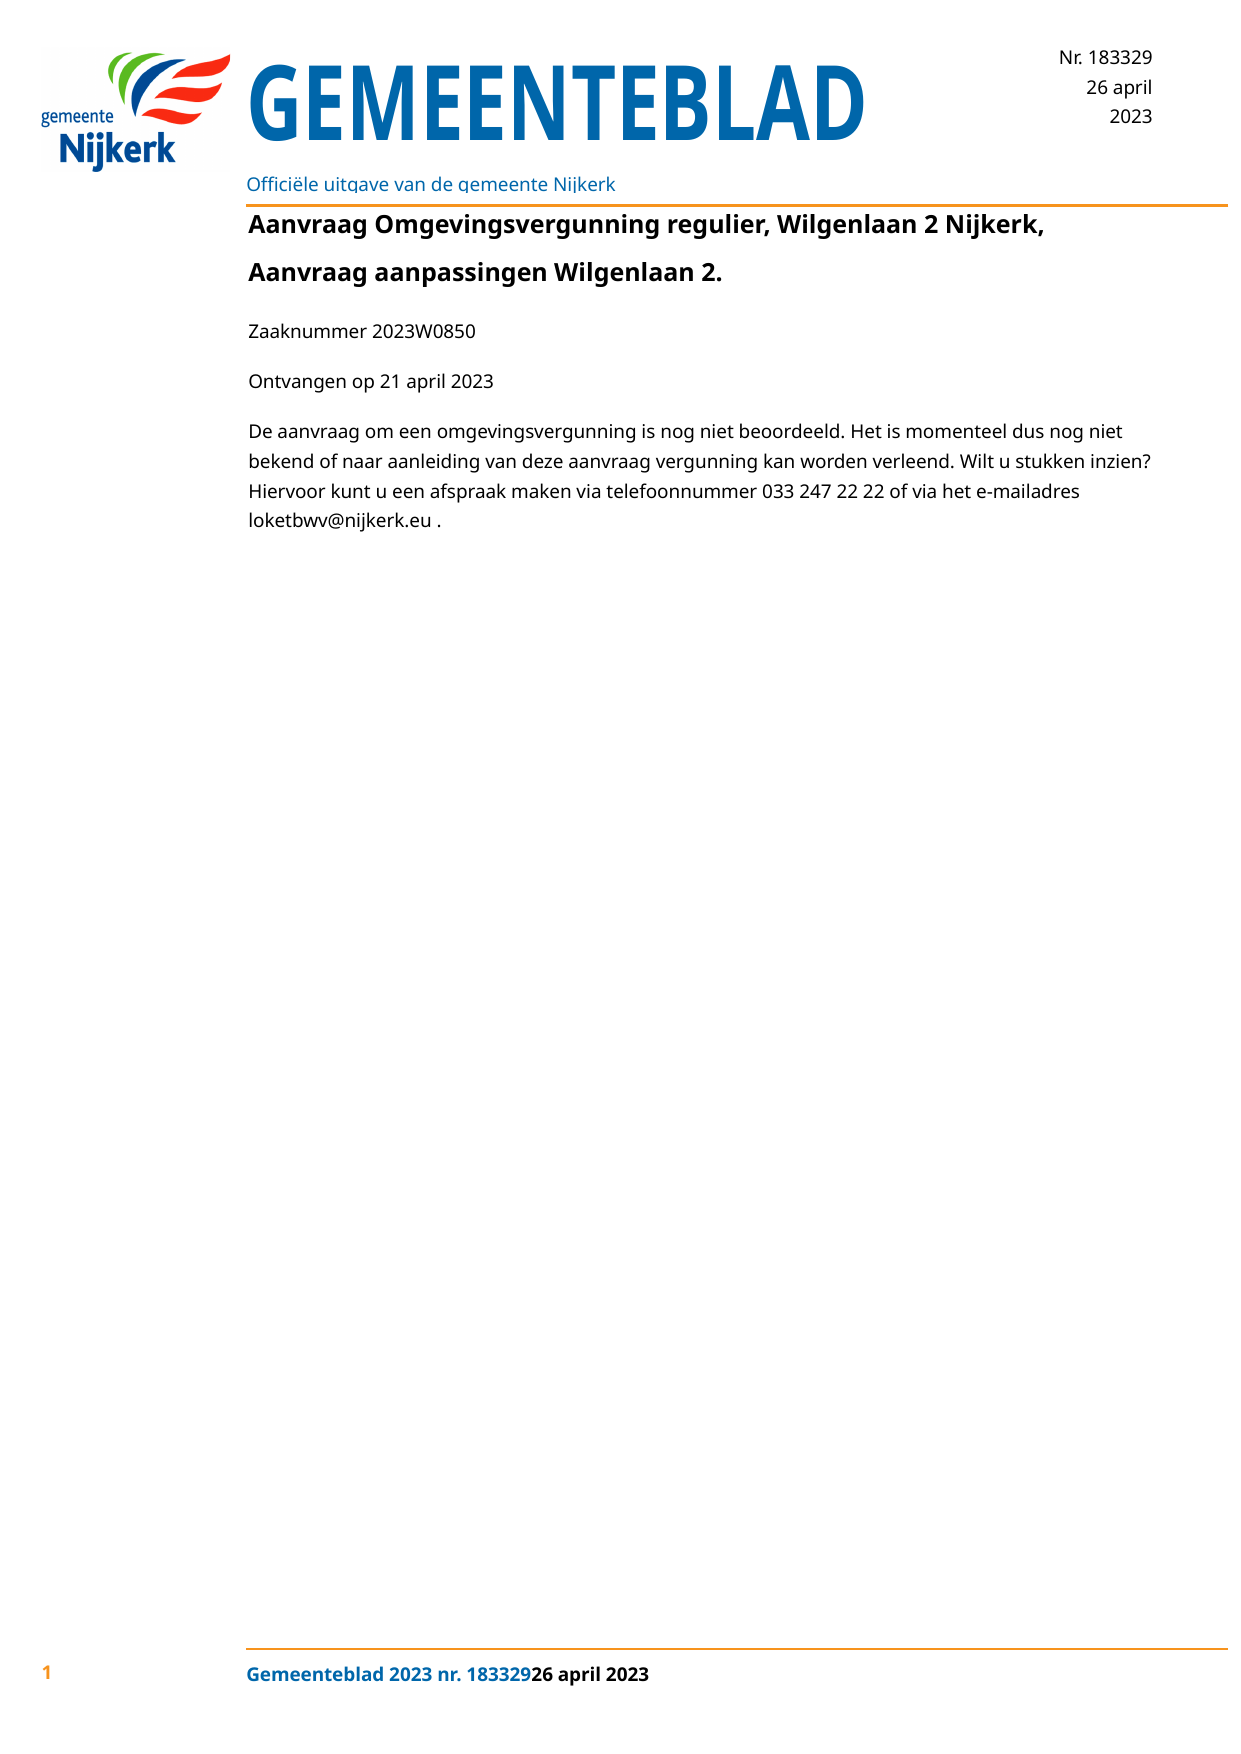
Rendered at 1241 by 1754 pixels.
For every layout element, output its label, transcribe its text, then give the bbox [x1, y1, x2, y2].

text Ontvangen op 21 april 2023 [248, 368, 1152, 394]
picture [41, 47, 231, 172]
text De aanvraag om een omgevingsvergunning is nog niet beoordeeld. Het is momenteel dus nog niet bekend of naar aanleiding van deze aanvraag vergunning kan worden verleend. Wilt u stukken inzien? Hiervoor kunt u een afspraak maken via telefoonnummer 033 247 22 22 of via het e-mailadres loketbwv@nijkerk.eu . [248, 419, 1152, 533]
text Zaaknummer 2023W0850 [248, 318, 1152, 344]
text Aanvraag Omgevingsvergunning regulier, Wilgenlaan 2 Nijkerk, Aanvraag aanpassingen Wilgenlaan 2. [248, 207, 1152, 288]
